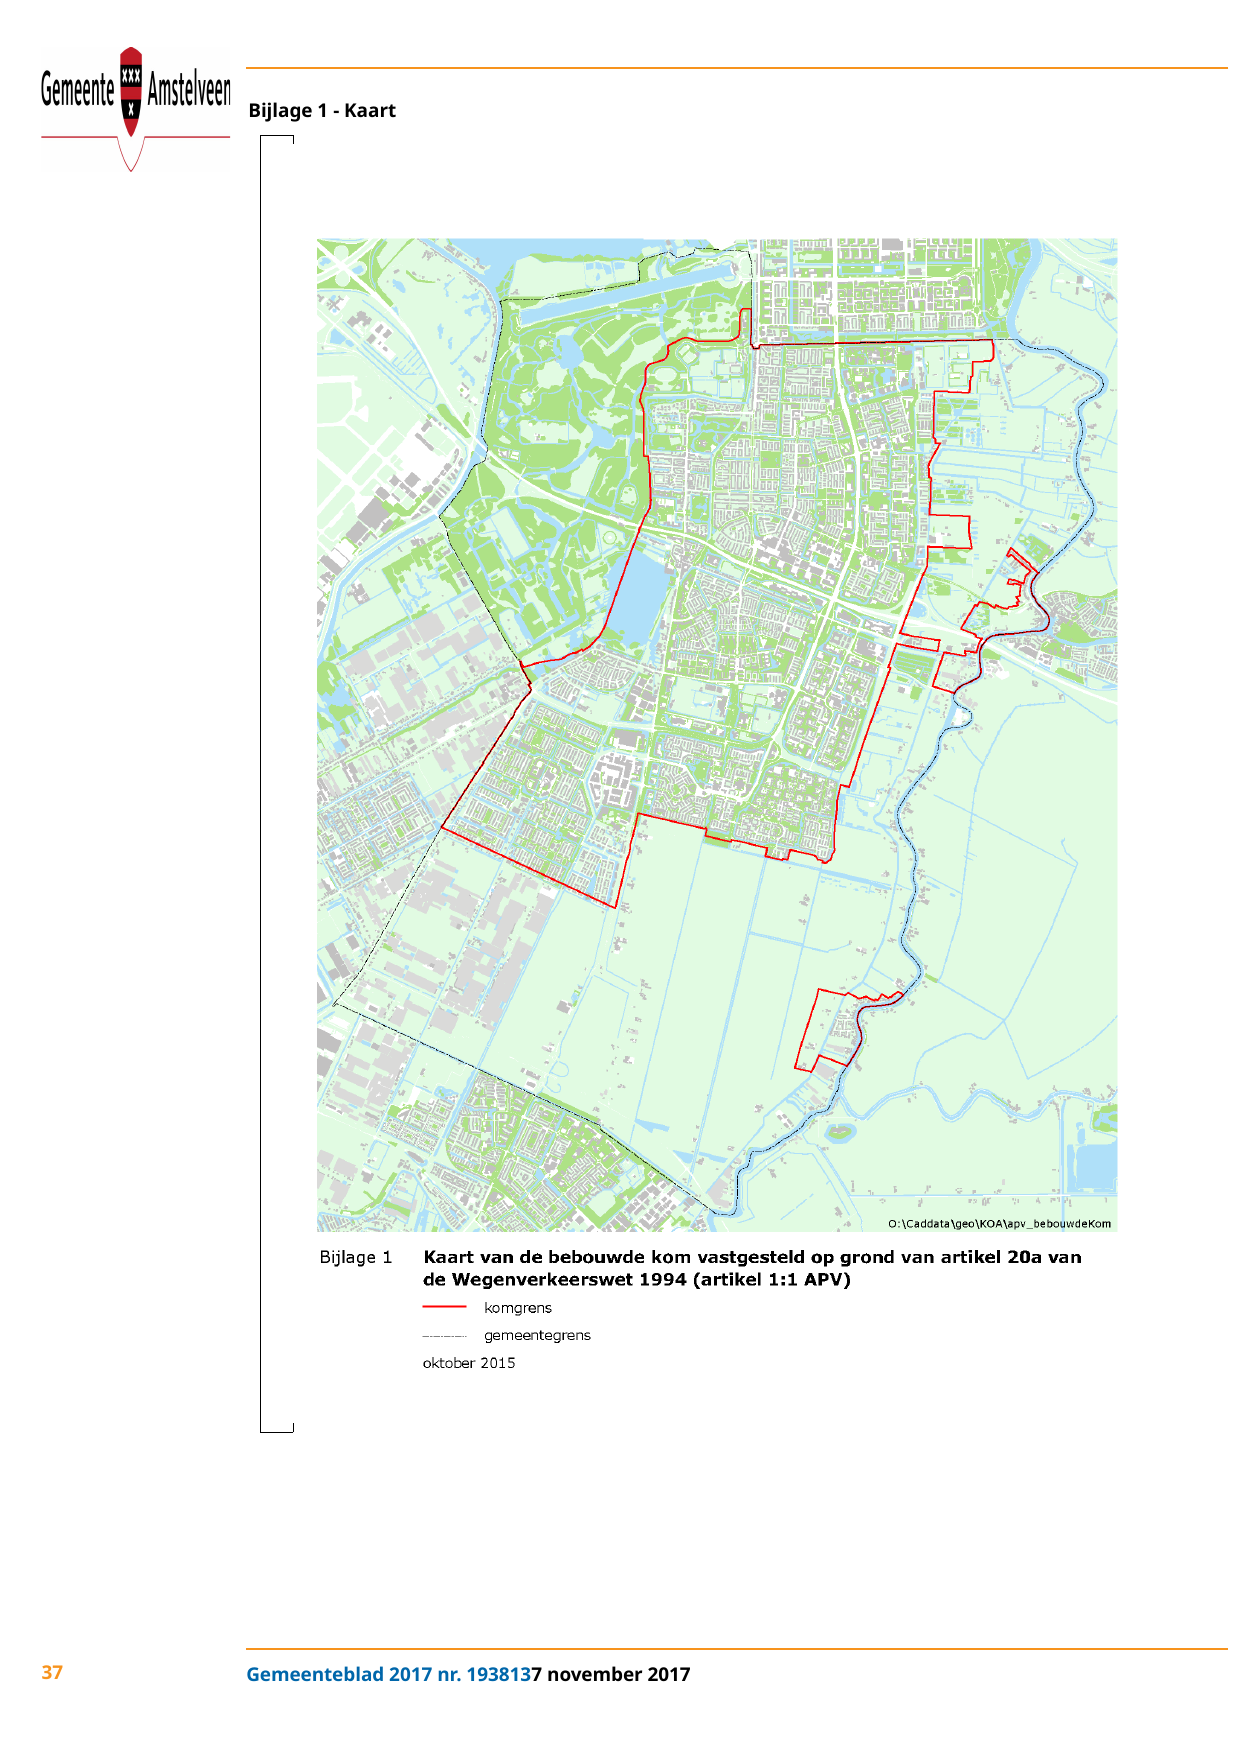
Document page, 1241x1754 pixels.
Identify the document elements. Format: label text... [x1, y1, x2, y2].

picture [41, 47, 231, 172]
picture [268, 144, 1173, 1423]
text Bijlage 1 - Kaart [248, 95, 1152, 123]
